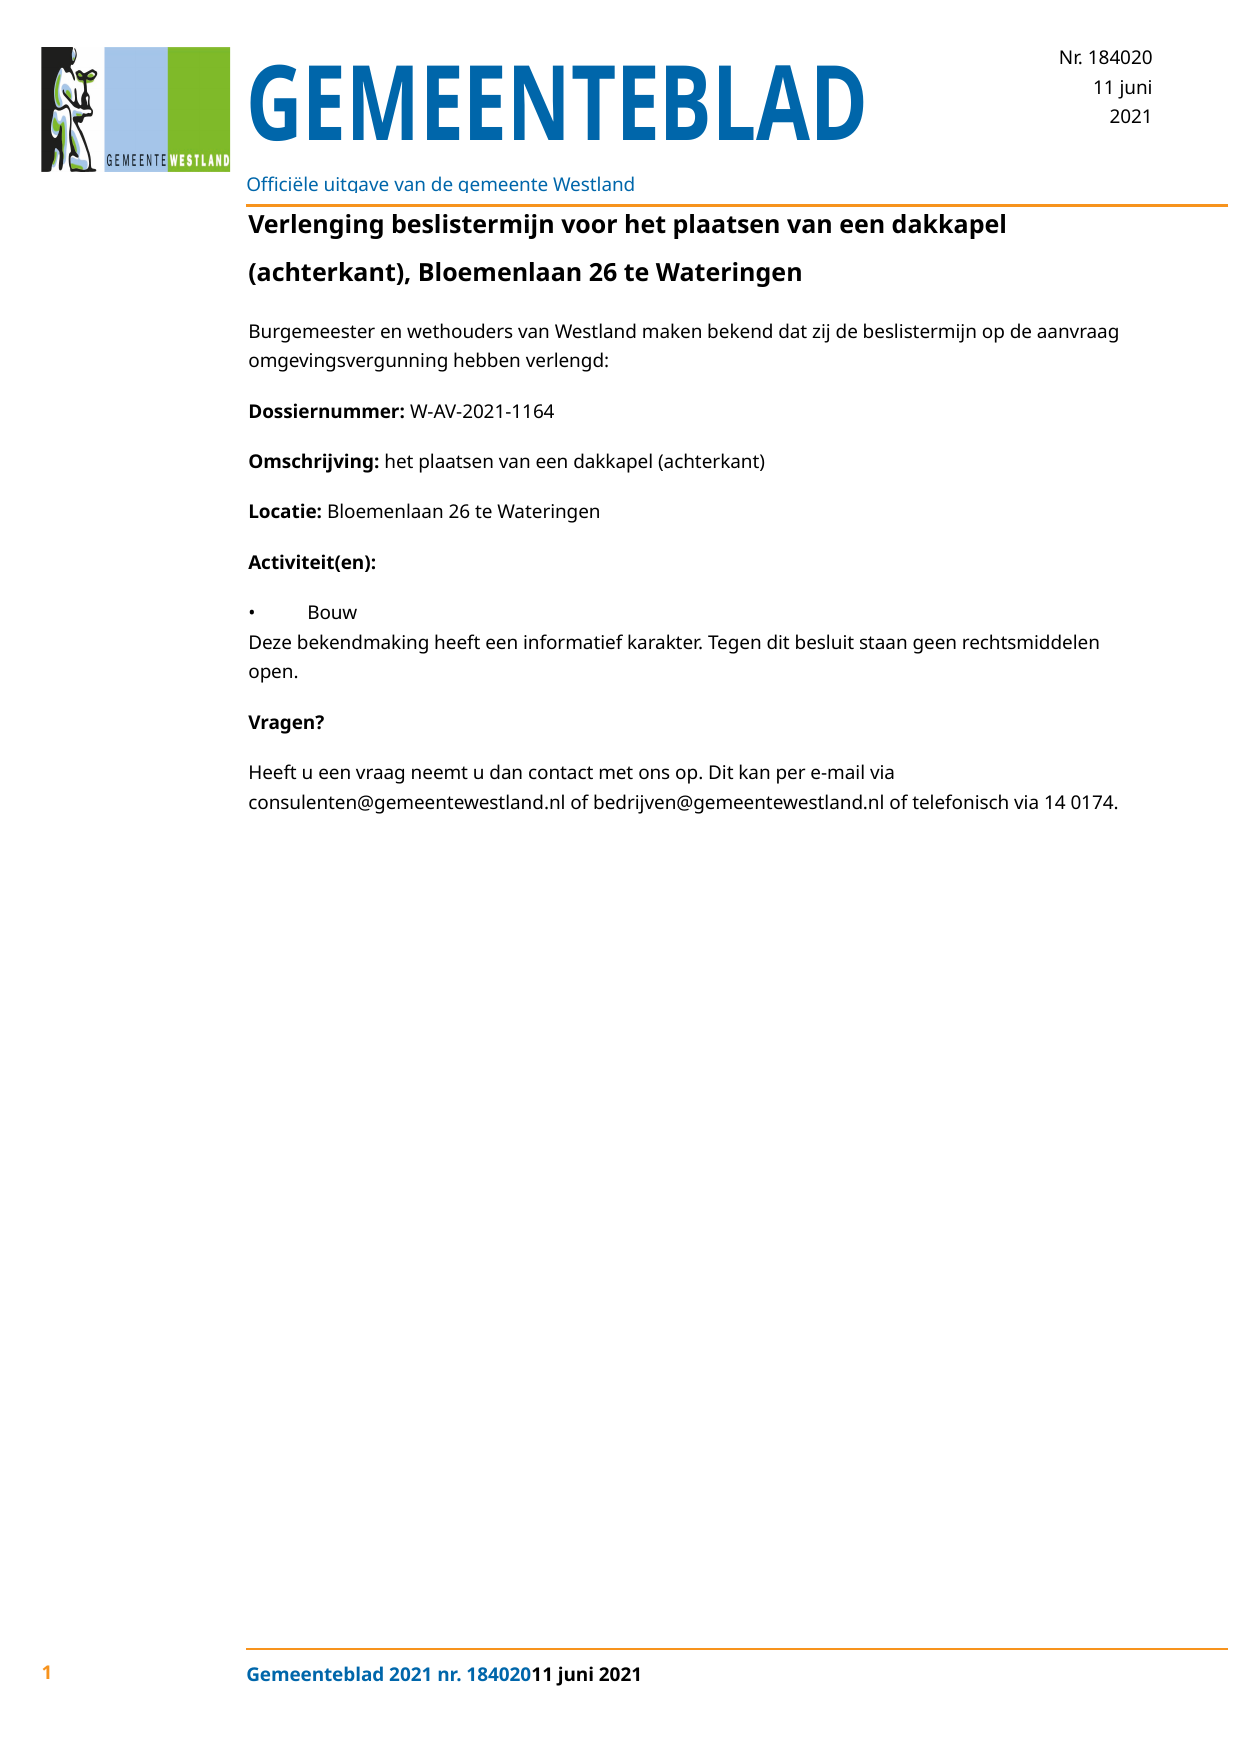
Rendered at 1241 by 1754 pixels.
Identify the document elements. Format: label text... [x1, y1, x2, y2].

text Locatie: Bloemenlaan 26 te Wateringen [248, 499, 1152, 524]
text Burgemeester en wethouders van Westland maken bekend dat zij de beslistermijn op de aanvraag omgevingsvergunning hebben verlengd: [248, 318, 1152, 373]
text Dossiernummer: W-AV-2021-1164 [248, 398, 1152, 424]
picture [41, 47, 231, 172]
list Bouw [248, 599, 1152, 625]
text Verlenging beslistermijn voor het plaatsen van een dakkapel (achterkant), Bloemenlaan 26 te Wateringen [248, 207, 1152, 288]
text Deze bekendmaking heeft een informatief karakter. Tegen dit besluit staan geen rechtsmiddelen open. [248, 629, 1152, 684]
text Heeft u een vraag neemt u dan contact met ons op. Dit kan per e-mail via consulenten@gemeentewestland.nl of bedrijven@gemeentewestland.nl of telefonisch via 14 0174. [248, 759, 1152, 815]
text Activiteit(en): [248, 549, 1152, 575]
text Omschrijving: het plaatsen van een dakkapel (achterkant) [248, 448, 1152, 474]
text Vragen? [248, 709, 1152, 735]
